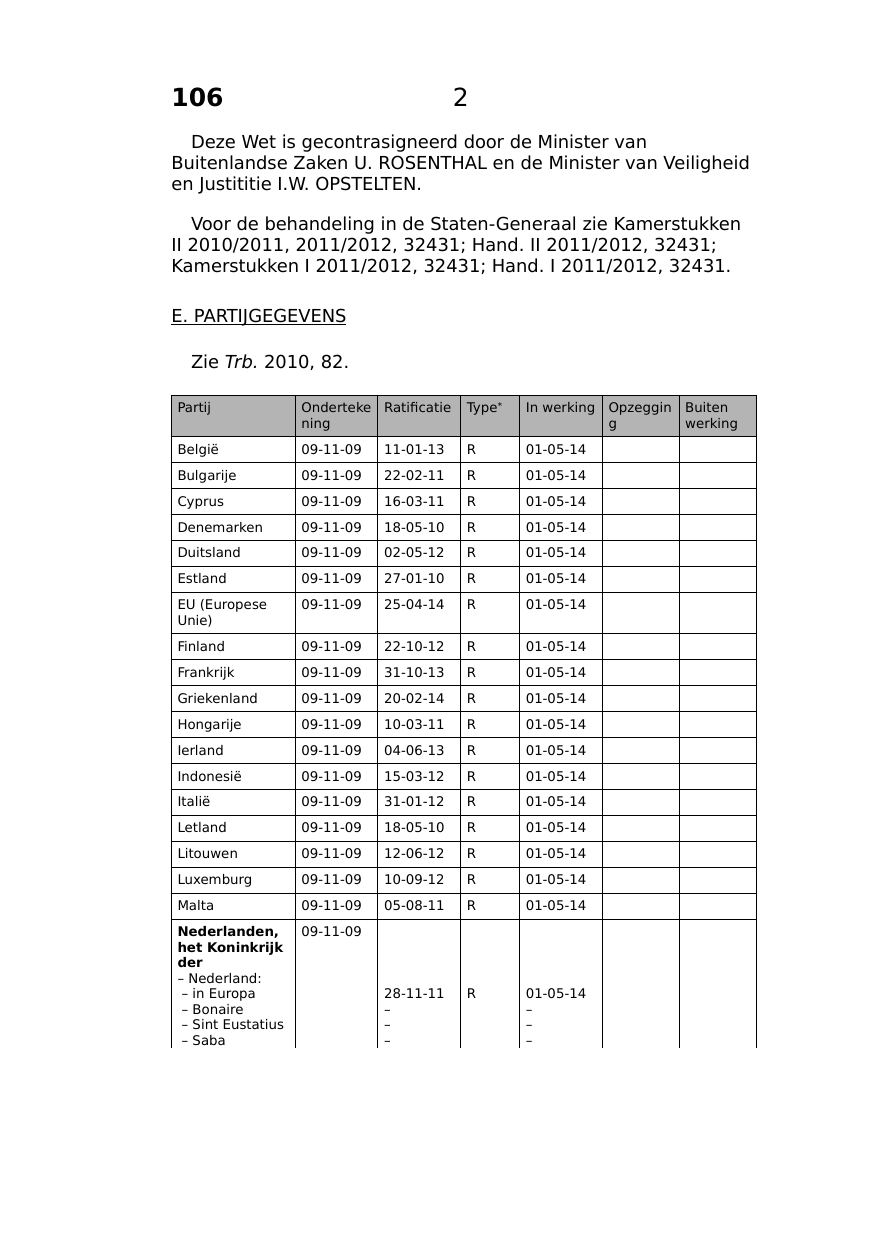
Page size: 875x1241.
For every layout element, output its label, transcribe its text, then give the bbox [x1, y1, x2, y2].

table_cell [603, 437, 679, 462]
table_cell Italië [172, 790, 295, 815]
table_cell [296, 1002, 377, 1017]
table_cell – [378, 1033, 460, 1048]
table_cell [680, 790, 756, 815]
table_cell 28-11-11 [378, 986, 460, 1002]
table_cell 01-05-14 [520, 686, 602, 711]
table_cell R [461, 842, 519, 867]
table_cell [520, 920, 602, 971]
table_header Opzegging [603, 396, 679, 436]
table_cell [680, 816, 756, 841]
table_cell 09-11-09 [296, 712, 377, 737]
table_cell [603, 920, 679, 971]
table_cell 01-05-14 [520, 437, 602, 462]
table_cell R [461, 686, 519, 711]
table_cell 09-11-09 [296, 660, 377, 685]
table_cell Cyprus [172, 489, 295, 514]
table_cell [378, 971, 460, 986]
table_cell [603, 971, 679, 986]
table_cell [603, 1033, 679, 1048]
table_cell [461, 1017, 519, 1033]
table_cell Duitsland [172, 541, 295, 566]
table_cell – [520, 1033, 602, 1048]
table_header Type* [461, 396, 519, 436]
table_cell 09-11-09 [296, 567, 377, 592]
table_cell Luxemburg [172, 868, 295, 892]
table_cell 01-05-14 [520, 738, 602, 763]
table_cell R [461, 437, 519, 462]
table_cell 27-01-10 [378, 567, 460, 592]
table_cell [461, 1033, 519, 1048]
table_cell – [378, 1002, 460, 1017]
table_cell 01-05-14 [520, 816, 602, 841]
table_cell EU (Europese Unie) [172, 593, 295, 633]
table_cell 09-11-09 [296, 816, 377, 841]
table_cell R [461, 593, 519, 633]
table_cell [680, 463, 756, 488]
table_cell [603, 1017, 679, 1033]
table_cell 09-11-09 [296, 868, 377, 892]
table_cell R [461, 738, 519, 763]
table_cell [680, 1017, 756, 1033]
table_cell 10-03-11 [378, 712, 460, 737]
table_cell Malta [172, 894, 295, 918]
table_cell – Sint Eustatius [172, 1017, 295, 1033]
subtitle E. PARTIJGEGEVENS [171, 306, 756, 327]
table_cell 09-11-09 [296, 541, 377, 566]
table_cell [603, 634, 679, 659]
table_cell 09-11-09 [296, 634, 377, 659]
table_cell [603, 593, 679, 633]
table_cell 09-11-09 [296, 764, 377, 789]
table_cell Indonesië [172, 764, 295, 789]
table_cell 09-11-09 [296, 790, 377, 815]
table_cell Bulgarije [172, 463, 295, 488]
table_cell 01-05-14 [520, 894, 602, 918]
table_cell [680, 1002, 756, 1017]
table_cell [461, 971, 519, 986]
table_cell [603, 738, 679, 763]
table_cell Hongarije [172, 712, 295, 737]
table_cell [603, 463, 679, 488]
table_cell 09-11-09 [296, 463, 377, 488]
table_cell [680, 660, 756, 685]
table_cell [296, 1033, 377, 1048]
table_cell 10-09-12 [378, 868, 460, 892]
table_cell – Bonaire [172, 1002, 295, 1017]
table_cell 31-10-13 [378, 660, 460, 685]
table_cell [680, 541, 756, 566]
table_cell België [172, 437, 295, 462]
table_cell [680, 1033, 756, 1048]
table_cell [680, 971, 756, 986]
table_cell [603, 489, 679, 514]
table_cell [680, 634, 756, 659]
table_cell [603, 842, 679, 867]
table_cell 22-10-12 [378, 634, 460, 659]
table_cell R [461, 894, 519, 918]
table_cell [680, 764, 756, 789]
table_cell – Nederland: [172, 971, 295, 986]
table_header Partij [172, 396, 295, 436]
table_cell R [461, 489, 519, 514]
table_cell – Saba [172, 1033, 295, 1048]
table_cell [296, 986, 377, 1002]
table_cell Ierland [172, 738, 295, 763]
table_header Ondertekening [296, 396, 377, 436]
table_cell Finland [172, 634, 295, 659]
table_cell R [461, 868, 519, 892]
table_cell [680, 738, 756, 763]
table_cell 01-05-14 [520, 660, 602, 685]
table_cell – [520, 1017, 602, 1033]
table_cell [603, 816, 679, 841]
table_cell 09-11-09 [296, 437, 377, 462]
table_cell [461, 1002, 519, 1017]
table_cell 09-11-09 [296, 842, 377, 867]
table_cell 09-11-09 [296, 920, 377, 971]
table_cell 01-05-14 [520, 515, 602, 540]
table_cell R [461, 463, 519, 488]
text Deze Wet is gecontrasigneerd door de Minister van Buitenlandse Zaken U. ROSENTHAL en de Minister van Veiligheid en Justititie I.W. OPSTELTEN. [171, 132, 756, 194]
table_cell R [461, 764, 519, 789]
table_cell [680, 920, 756, 971]
table_cell 02-05-12 [378, 541, 460, 566]
table_cell 01-05-14 [520, 541, 602, 566]
table_cell 18-05-10 [378, 816, 460, 841]
table_cell 05-08-11 [378, 894, 460, 918]
table_cell [680, 712, 756, 737]
table_cell [680, 686, 756, 711]
table_cell [603, 790, 679, 815]
table_header Ratificatie [378, 396, 460, 436]
table_header In werking [520, 396, 602, 436]
table_cell Frankrijk [172, 660, 295, 685]
table_cell 01-05-14 [520, 567, 602, 592]
table_cell 01-05-14 [520, 593, 602, 633]
table_cell 09-11-09 [296, 515, 377, 540]
table_header Buiten werking [680, 396, 756, 436]
table_cell [680, 515, 756, 540]
table_cell [603, 515, 679, 540]
table_cell [680, 489, 756, 514]
table_cell [603, 868, 679, 892]
table_cell R [461, 986, 519, 1002]
table_cell R [461, 712, 519, 737]
table_cell 01-05-14 [520, 868, 602, 892]
table_cell – [378, 1017, 460, 1033]
table_cell [603, 686, 679, 711]
table_cell R [461, 816, 519, 841]
table_cell [603, 894, 679, 918]
table_cell [603, 712, 679, 737]
table_cell Letland [172, 816, 295, 841]
table_cell [603, 567, 679, 592]
table_cell Griekenland [172, 686, 295, 711]
table_cell 18-05-10 [378, 515, 460, 540]
table_cell 04-06-13 [378, 738, 460, 763]
table_cell Litouwen [172, 842, 295, 867]
table_cell Denemarken [172, 515, 295, 540]
table_cell [680, 842, 756, 867]
table_cell 01-05-14 [520, 842, 602, 867]
table_cell [680, 868, 756, 892]
table_cell [680, 986, 756, 1002]
table_cell 01-05-14 [520, 986, 602, 1002]
table_cell [296, 971, 377, 986]
table_cell R [461, 634, 519, 659]
table_cell Estland [172, 567, 295, 592]
table_cell – [520, 1002, 602, 1017]
table_cell 01-05-14 [520, 489, 602, 514]
table_cell 09-11-09 [296, 686, 377, 711]
table_cell 09-11-09 [296, 593, 377, 633]
table_cell 09-11-09 [296, 738, 377, 763]
table_cell 25-04-14 [378, 593, 460, 633]
table_cell [680, 567, 756, 592]
table_cell [680, 437, 756, 462]
table_cell [603, 986, 679, 1002]
table_cell [603, 541, 679, 566]
table_cell 31-01-12 [378, 790, 460, 815]
table_cell [603, 1002, 679, 1017]
table_cell R [461, 515, 519, 540]
table_cell 01-05-14 [520, 764, 602, 789]
table_cell R [461, 567, 519, 592]
table_cell – in Europa [172, 986, 295, 1002]
table_cell [680, 593, 756, 633]
table_cell 20-02-14 [378, 686, 460, 711]
table_cell 01-05-14 [520, 712, 602, 737]
table_cell 09-11-09 [296, 894, 377, 918]
table_cell 01-05-14 [520, 634, 602, 659]
table_cell [520, 971, 602, 986]
text Voor de behandeling in de Staten-Generaal zie Kamerstukken II 2010/2011, 2011/2012, 32431; Hand. II 2011/2012, 32431; Kamerstukken I 2011/2012, 32431; Hand. I 2011/2012, 32431. [171, 214, 756, 276]
table_cell R [461, 790, 519, 815]
table_cell [296, 1017, 377, 1033]
table_cell 11-01-13 [378, 437, 460, 462]
table_cell R [461, 660, 519, 685]
table_cell 22-02-11 [378, 463, 460, 488]
table_cell 15-03-12 [378, 764, 460, 789]
table_cell 01-05-14 [520, 463, 602, 488]
text Zie Trb. 2010, 82. [171, 352, 756, 373]
table_cell [461, 920, 519, 971]
table_cell Nederlanden, het Koninkrijk der [172, 920, 295, 971]
table_cell [603, 764, 679, 789]
table_cell 12-06-12 [378, 842, 460, 867]
table_cell R [461, 541, 519, 566]
table_cell [680, 894, 756, 918]
table_cell 16-03-11 [378, 489, 460, 514]
table_cell 01-05-14 [520, 790, 602, 815]
table_cell [603, 660, 679, 685]
table_cell 09-11-09 [296, 489, 377, 514]
table_cell [378, 920, 460, 971]
